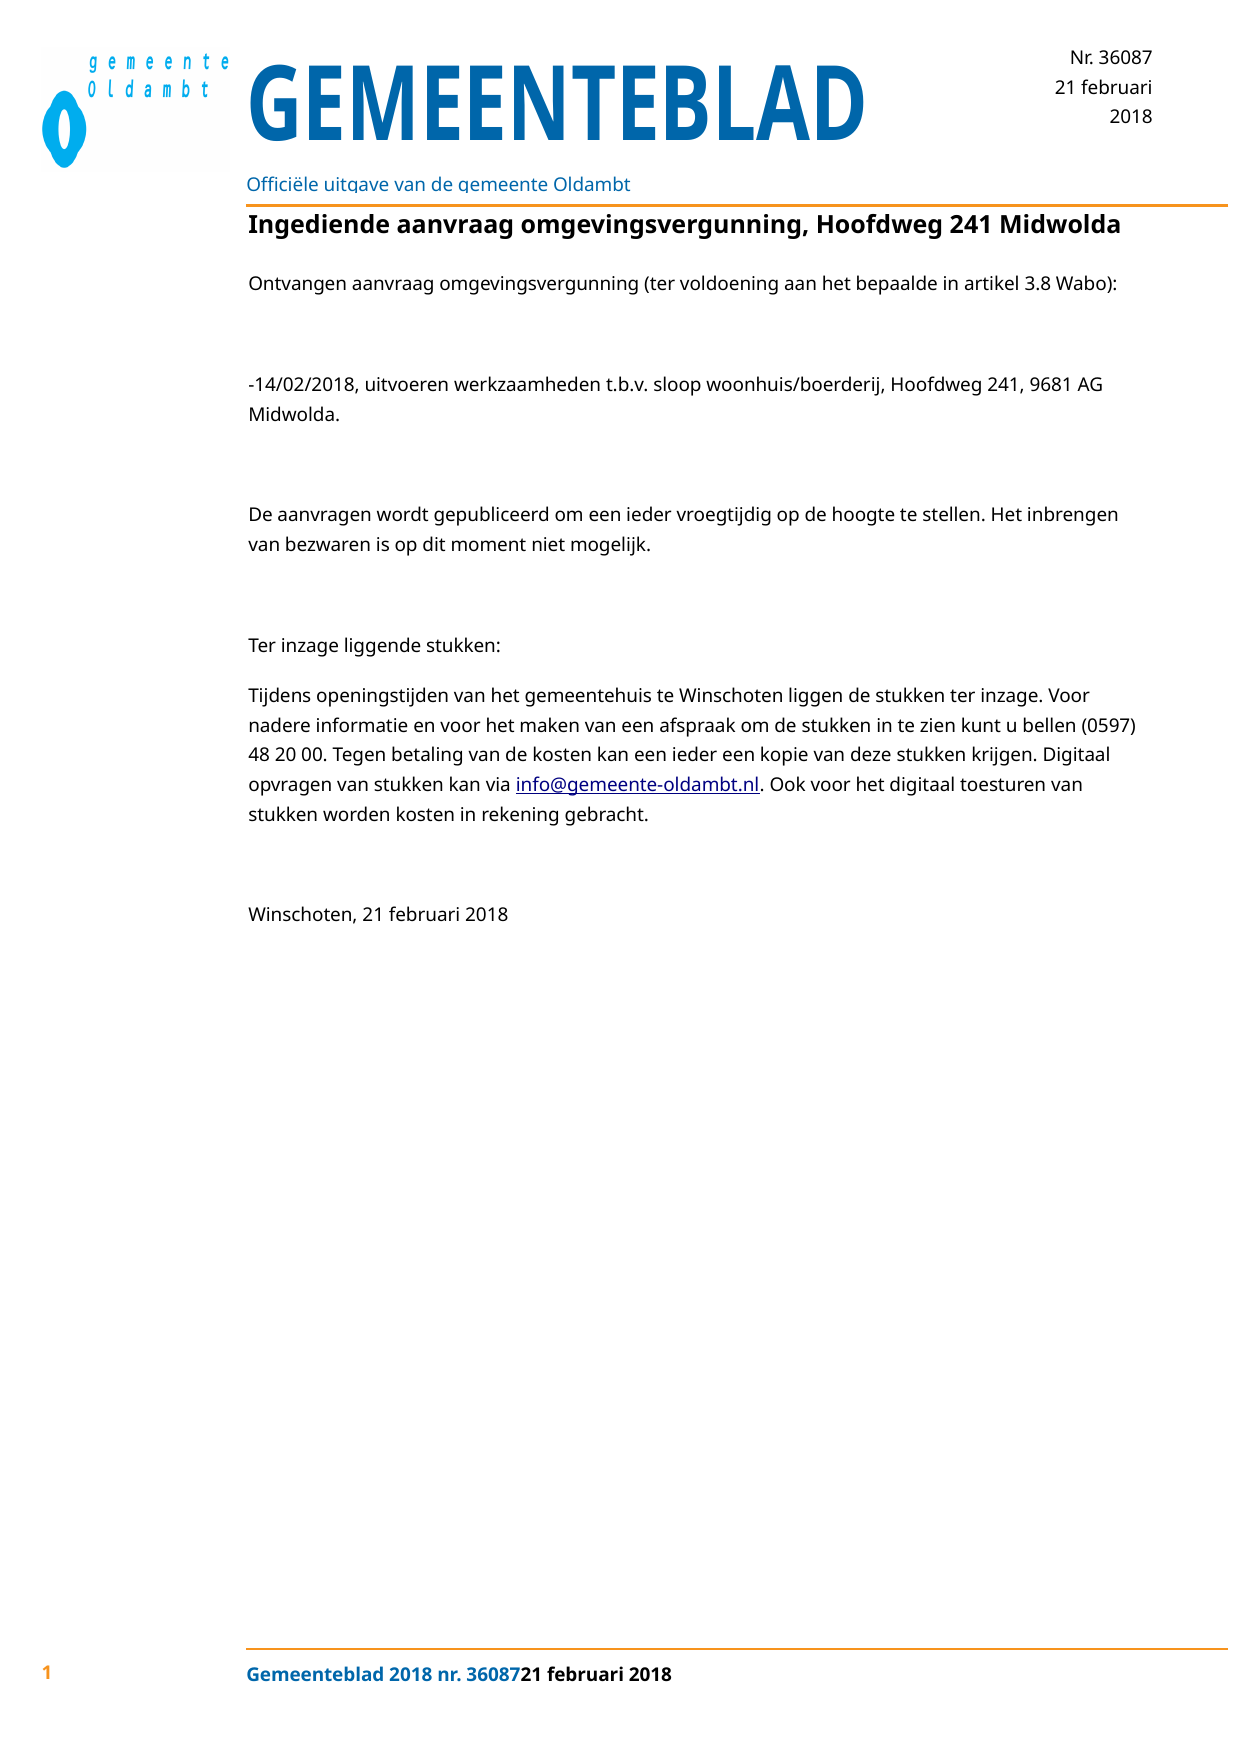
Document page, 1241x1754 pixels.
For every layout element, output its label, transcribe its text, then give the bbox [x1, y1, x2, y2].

text Tijdens openingstijden van het gemeentehuis te Winschoten liggen de stukken ter inzage. Voor nadere informatie en voor het maken van een afspraak om de stukken in te zien kunt u bellen (0597) 48 20 00. Tegen betaling van de kosten kan een ieder een kopie van deze stukken krijgen. Digitaal opvragen van stukken kan via info@gemeente-oldambt.nl. Ook voor het digitaal toesturen van stukken worden kosten in rekening gebracht. [248, 682, 1152, 826]
text Winschoten, 21 februari 2018 [248, 902, 1152, 927]
picture [41, 47, 231, 172]
text De aanvragen wordt gepubliceerd om een ieder vroegtijdig op de hoogte te stellen. Het inbrengen van bezwaren is op dit moment niet mogelijk. [248, 502, 1152, 557]
text Ingediende aanvraag omgevingsvergunning, Hoofdweg 241 Midwolda [248, 207, 1152, 241]
text Ontvangen aanvraag omgevingsvergunning (ter voldoening aan het bepaalde in artikel 3.8 Wabo): [248, 270, 1152, 296]
text Ter inzage liggende stukken: [248, 632, 1152, 658]
text -14/02/2018, uitvoeren werkzaamheden t.b.v. sloop woonhuis/boerderij, Hoofdweg 241, 9681 AG Midwolda. [248, 371, 1152, 426]
